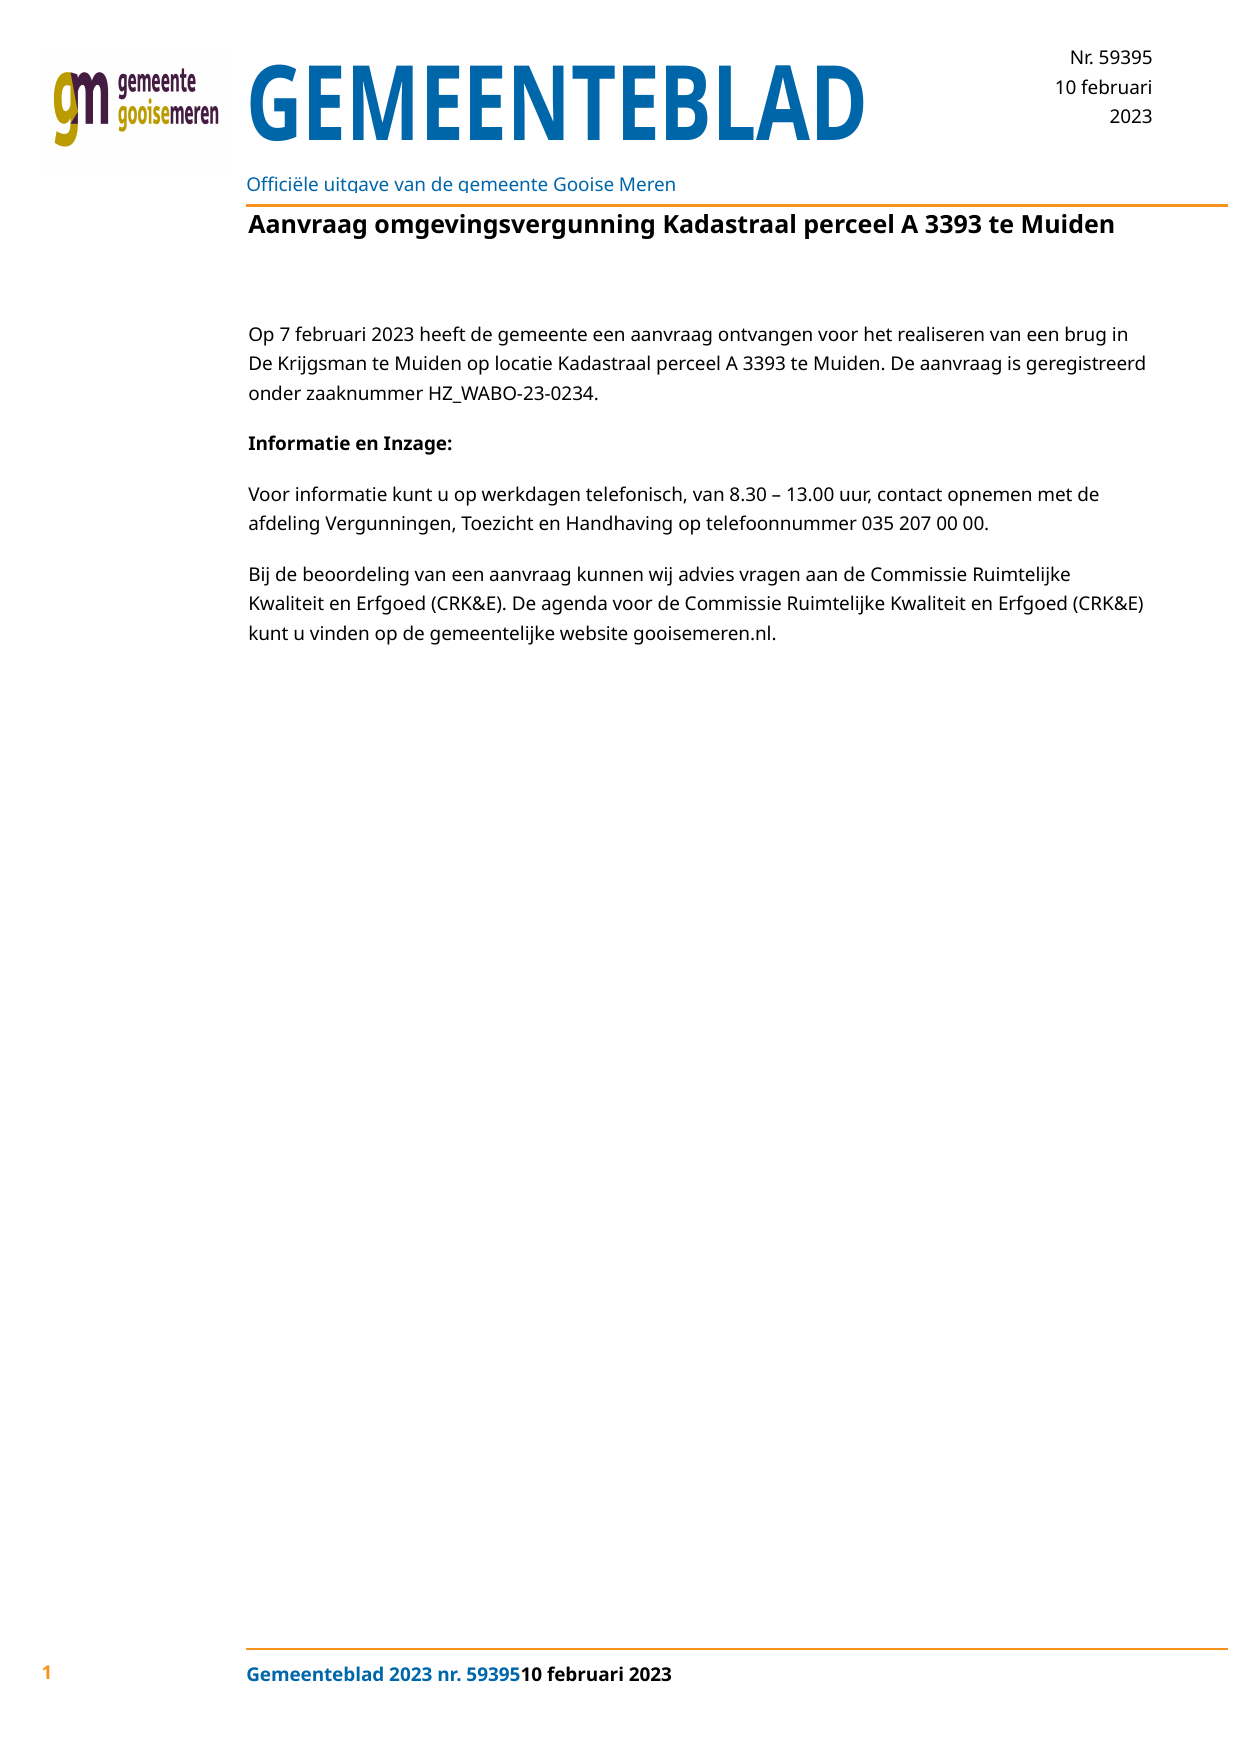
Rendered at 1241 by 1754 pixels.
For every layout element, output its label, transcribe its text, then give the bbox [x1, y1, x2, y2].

text Informatie en Inzage: [248, 430, 1152, 456]
text Op 7 februari 2023 heeft de gemeente een aanvraag ontvangen voor het realiseren van een brug in De Krijgsman te Muiden op locatie Kadastraal perceel A 3393 te Muiden. De aanvraag is geregistreerd onder zaaknummer HZ_WABO-23-0234. [248, 321, 1152, 406]
picture [41, 47, 231, 172]
text Bij de beoordeling van een aanvraag kunnen wij advies vragen aan de Commissie Ruimtelijke Kwaliteit en Erfgoed (CRK&E). De agenda voor de Commissie Ruimtelijke Kwaliteit en Erfgoed (CRK&E) kunt u vinden op de gemeentelijke website gooisemeren.nl. [248, 561, 1152, 646]
text Voor informatie kunt u op werkdagen telefonisch, van 8.30 – 13.00 uur, contact opnemen met de afdeling Vergunningen, Toezicht en Handhaving op telefoonnummer 035 207 00 00. [248, 481, 1152, 536]
text Aanvraag omgevingsvergunning Kadastraal perceel A 3393 te Muiden [248, 207, 1152, 241]
